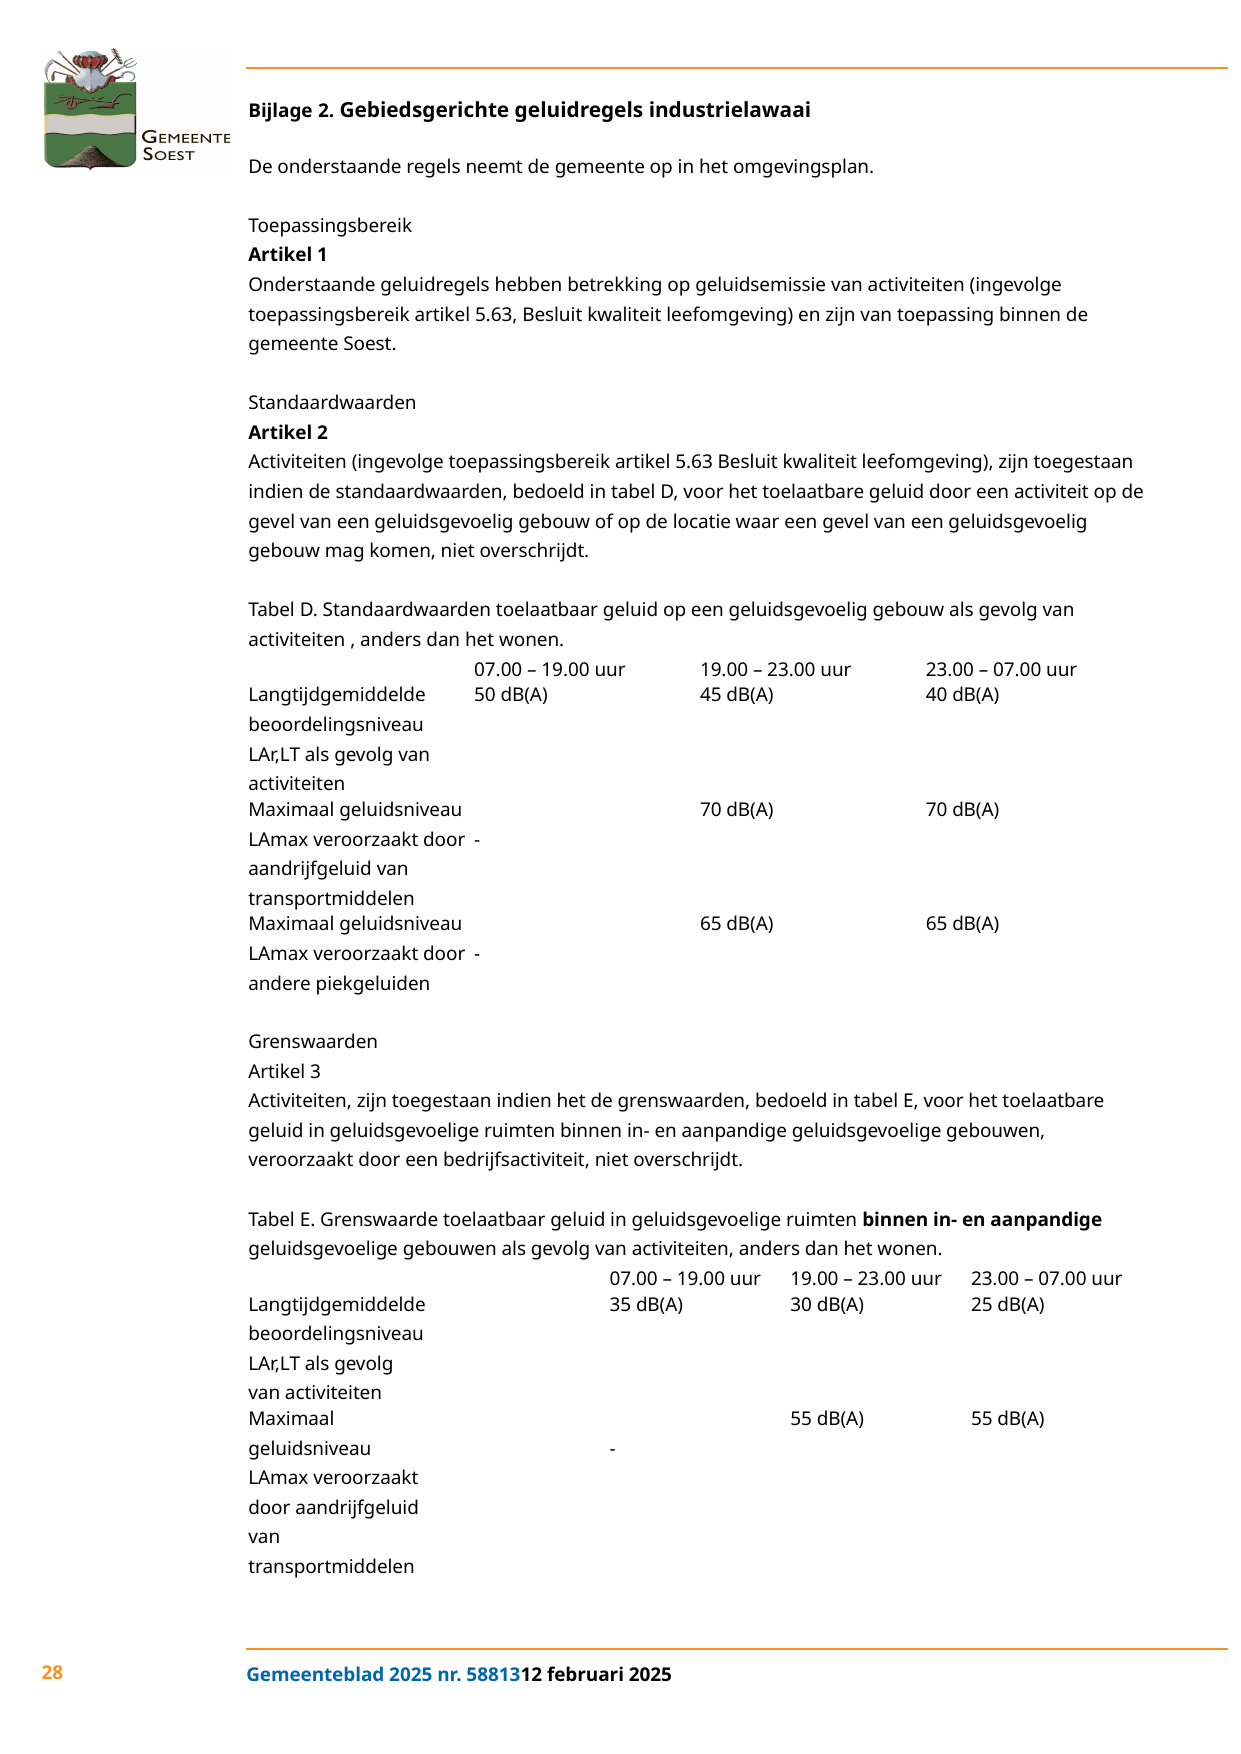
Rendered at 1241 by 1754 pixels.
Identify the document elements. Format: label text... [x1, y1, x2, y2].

table_cell - [474, 911, 700, 996]
table_header [248, 656, 474, 682]
text Tabel E. Grenswaarde toelaatbaar geluid in geluidsgevoelige ruimten binnen in- en aanpandige geluidsgevoelige gebouwen als gevolg van activiteiten, anders dan het wonen. [248, 1206, 1152, 1261]
table_cell 65 dB(A) [700, 911, 926, 996]
table_cell 30 dB(A) [790, 1291, 971, 1405]
text De onderstaande regels neemt de gemeente op in het omgevingsplan. [248, 153, 1152, 179]
table_cell [429, 1291, 609, 1405]
table_cell - [609, 1405, 790, 1579]
table_cell Maximaal geluidsniveau LAmax veroorzaakt door aandrijfgeluid van transportmiddelen [248, 1405, 429, 1579]
table_header [248, 1265, 429, 1291]
table_cell [429, 1405, 609, 1579]
text Tabel D. Standaardwaarden toelaatbaar geluid op een geluidsgevoelig gebouw als gevolg van activiteiten , anders dan het wonen. [248, 597, 1152, 652]
text Standaardwaarden [248, 389, 1152, 415]
table_cell Langtijdgemiddelde beoordelingsniveau LAr,LT als gevolg van activiteiten [248, 682, 474, 796]
table_header 19.00 – 23.00 uur [790, 1265, 971, 1291]
table_cell 70 dB(A) [926, 796, 1152, 911]
table_header 19.00 – 23.00 uur [700, 656, 926, 682]
table_header 07.00 – 19.00 uur [609, 1265, 790, 1291]
table_header 07.00 – 19.00 uur [474, 656, 700, 682]
text Artikel 2 [248, 419, 1152, 445]
table_cell 55 dB(A) [790, 1405, 971, 1579]
text Toepassingsbereik [248, 212, 1152, 238]
text Grenswaarden [248, 1028, 1152, 1054]
table_cell 40 dB(A) [926, 682, 1152, 796]
text Onderstaande geluidregels hebben betrekking op geluidsemissie van activiteiten (ingevolge toepassingsbereik artikel 5.63, Besluit kwaliteit leefomgeving) en zijn van toepassing binnen de gemeente Soest. [248, 271, 1152, 356]
table_cell 70 dB(A) [700, 796, 926, 911]
text Activiteiten, zijn toegestaan indien het de grenswaarden, bedoeld in tabel E, voor het toelaatbare geluid in geluidsgevoelige ruimten binnen in- en aanpandige geluidsgevoelige gebouwen, veroorzaakt door een bedrijfsactiviteit, niet overschrijdt. [248, 1087, 1152, 1172]
table_cell Maximaal geluidsniveau LAmax veroorzaakt door aandrijfgeluid van transportmiddelen [248, 796, 474, 911]
table_header 23.00 – 07.00 uur [971, 1265, 1152, 1291]
table_header [429, 1265, 609, 1291]
table_cell 50 dB(A) [474, 682, 700, 796]
text Artikel 3 [248, 1058, 1152, 1084]
table_cell - [474, 796, 700, 911]
table_cell 55 dB(A) [971, 1405, 1152, 1579]
text Artikel 1 [248, 242, 1152, 267]
table_cell 45 dB(A) [700, 682, 926, 796]
text Activiteiten (ingevolge toepassingsbereik artikel 5.63 Besluit kwaliteit leefomgeving), zijn toegestaan indien de standaardwaarden, bedoeld in tabel D, voor het toelaatbare geluid door een activiteit op de gevel van een geluidsgevoelig gebouw of op de locatie waar een gevel van een geluidsgevoelig gebouw mag komen, niet overschrijdt. [248, 449, 1152, 563]
table_cell 25 dB(A) [971, 1291, 1152, 1405]
table_cell 65 dB(A) [926, 911, 1152, 996]
text Bijlage 2. Gebiedsgerichte geluidregels industrielawaai [248, 95, 1152, 123]
picture [41, 47, 231, 172]
table_cell Maximaal geluidsniveau LAmax veroorzaakt door andere piekgeluiden [248, 911, 474, 996]
table_header 23.00 – 07.00 uur [926, 656, 1152, 682]
table_cell Langtijdgemiddelde beoordelingsniveau LAr,LT als gevolg van activiteiten [248, 1291, 429, 1405]
table_cell 35 dB(A) [609, 1291, 790, 1405]
